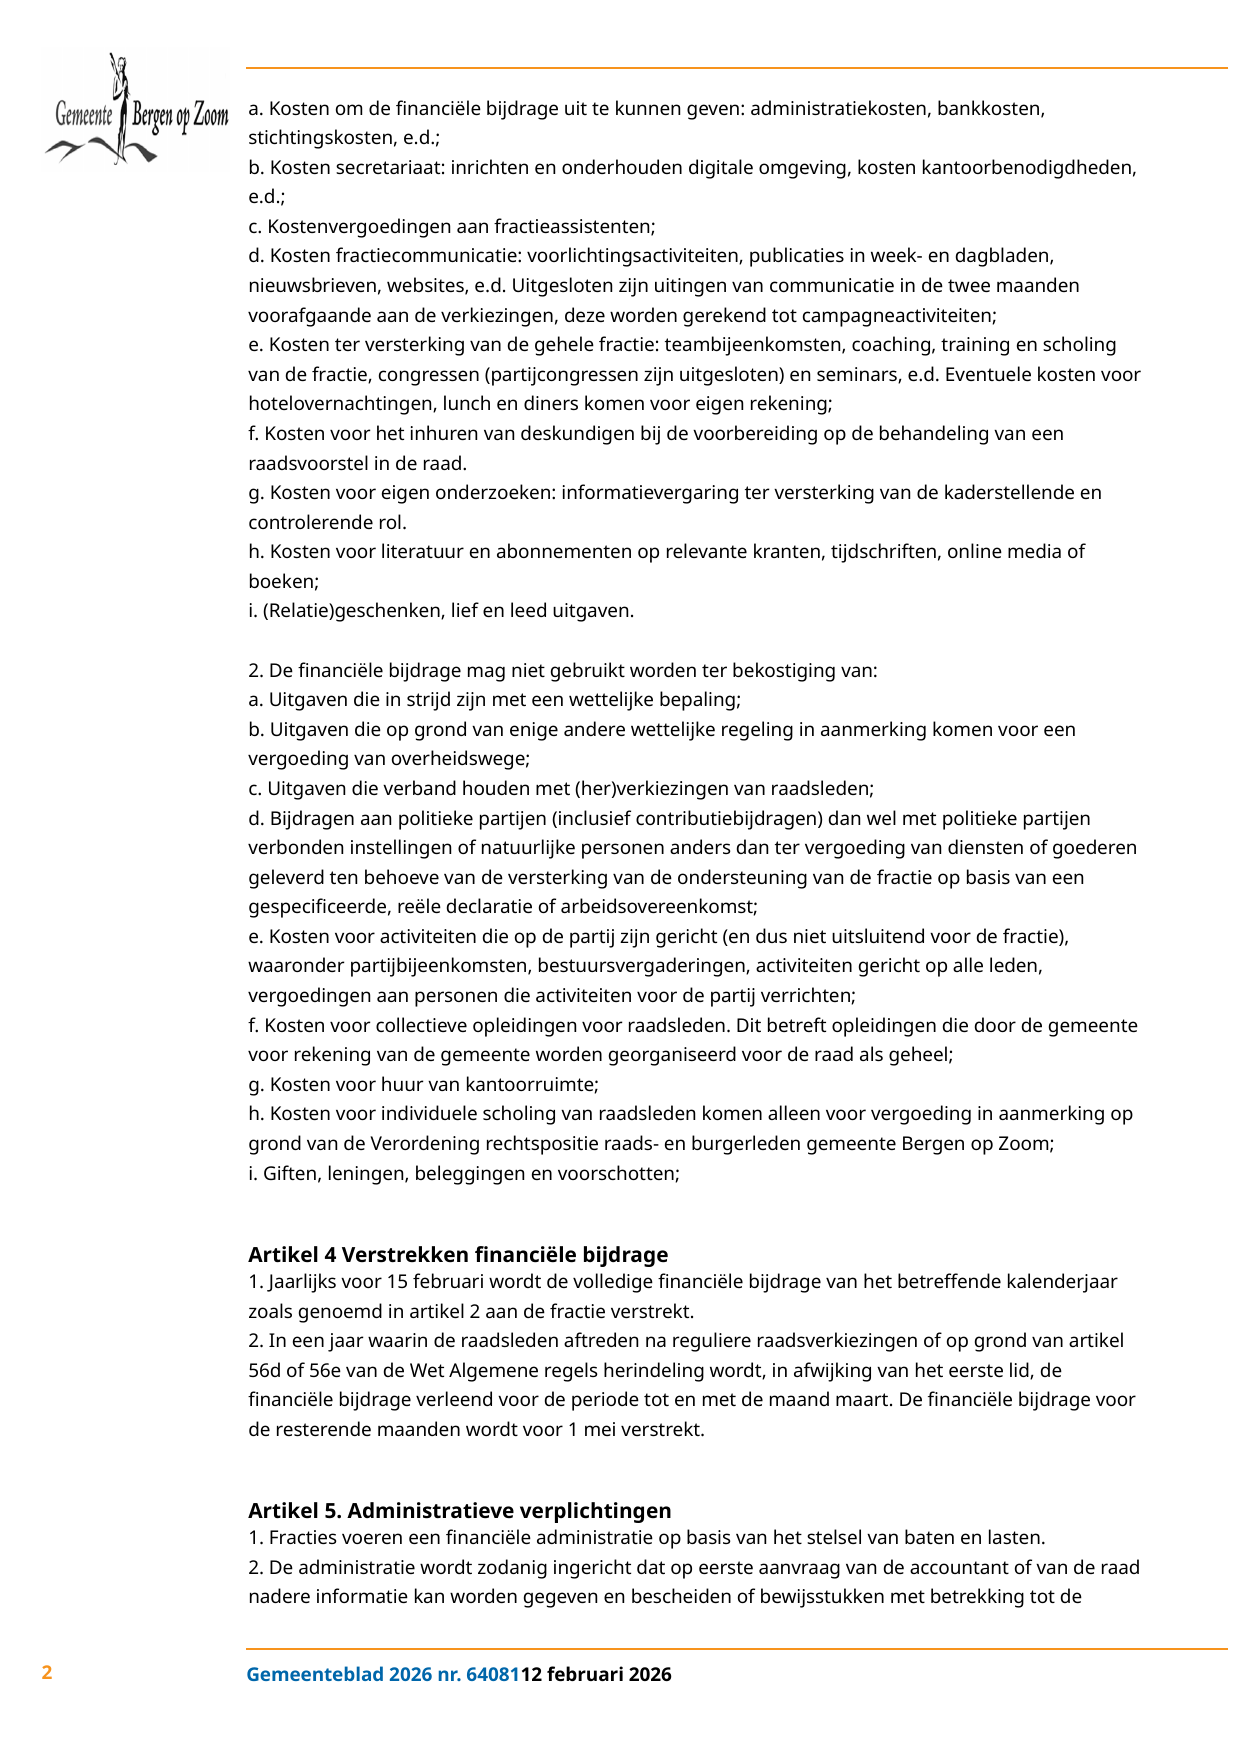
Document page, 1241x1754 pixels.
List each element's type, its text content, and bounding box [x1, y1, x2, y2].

text f. Kosten voor het inhuren van deskundigen bij de voorbereiding op de behandeling van een raadsvoorstel in de raad. [248, 420, 1152, 476]
text i. (Relatie)geschenken, lief en leed uitgaven. [248, 598, 1152, 623]
text d. Kosten fractiecommunicatie: voorlichtingsactiviteiten, publicaties in week- en dagbladen, nieuwsbrieven, websites, e.d. Uitgesloten zijn uitingen van communicatie in de twee maanden voorafgaande aan de verkiezingen, deze worden gerekend tot campagneactiviteiten; [248, 243, 1152, 328]
picture [41, 47, 231, 172]
text Artikel 5. Administratieve verplichtingen [248, 1496, 1152, 1524]
text c. Uitgaven die verband houden met (her)verkiezingen van raadsleden; [248, 775, 1152, 801]
text 1. Jaarlijks voor 15 februari wordt de volledige financiële bijdrage van het betreffende kalenderjaar zoals genoemd in artikel 2 aan de fractie verstrekt. [248, 1268, 1152, 1323]
text f. Kosten voor collectieve opleidingen voor raadsleden. Dit betreft opleidingen die door de gemeente voor rekening van de gemeente worden georganiseerd voor de raad als geheel; [248, 1012, 1152, 1067]
text 2. In een jaar waarin de raadsleden aftreden na reguliere raadsverkiezingen of op grond van artikel 56d of 56e van de Wet Algemene regels herindeling wordt, in afwijking van het eerste lid, de financiële bijdrage verleend voor de periode tot en met de maand maart. De financiële bijdrage voor de resterende maanden wordt voor 1 mei verstrekt. [248, 1327, 1152, 1442]
text 2. De administratie wordt zodanig ingericht dat op eerste aanvraag van de accountant of van de raad nadere informatie kan worden gegeven en bescheiden of bewijsstukken met betrekking tot de [248, 1554, 1152, 1609]
text b. Kosten secretariaat: inrichten en onderhouden digitale omgeving, kosten kantoorbenodigdheden, e.d.; [248, 154, 1152, 209]
text a. Kosten om de financiële bijdrage uit te kunnen geven: administratiekosten, bankkosten, stichtingskosten, e.d.; [248, 95, 1152, 150]
text Artikel 4 Verstrekken financiële bijdrage [248, 1240, 1152, 1268]
text b. Uitgaven die op grond van enige andere wettelijke regeling in aanmerking komen voor een vergoeding van overheidswege; [248, 716, 1152, 771]
text i. Giften, leningen, beleggingen en voorschotten; [248, 1160, 1152, 1186]
text 2. De financiële bijdrage mag niet gebruikt worden ter bekostiging van: [248, 657, 1152, 683]
text d. Bijdragen aan politieke partijen (inclusief contributiebijdragen) dan wel met politieke partijen verbonden instellingen of natuurlijke personen anders dan ter vergoeding van diensten of goederen geleverd ten behoeve van de versterking van de ondersteuning van de fractie op basis van een gespecificeerde, reële declaratie of arbeidsovereenkomst; [248, 805, 1152, 919]
text c. Kostenvergoedingen aan fractieassistenten; [248, 213, 1152, 239]
text e. Kosten ter versterking van de gehele fractie: teambijeenkomsten, coaching, training en scholing van de fractie, congressen (partijcongressen zijn uitgesloten) en seminars, e.d. Eventuele kosten voor hotelovernachtingen, lunch en diners komen voor eigen rekening; [248, 331, 1152, 416]
text 1. Fracties voeren een financiële administratie op basis van het stelsel van baten en lasten. [248, 1524, 1152, 1550]
text h. Kosten voor literatuur en abonnementen op relevante kranten, tijdschriften, online media of boeken; [248, 538, 1152, 594]
text g. Kosten voor huur van kantoorruimte; [248, 1071, 1152, 1097]
text a. Uitgaven die in strijd zijn met een wettelijke bepaling; [248, 686, 1152, 712]
text h. Kosten voor individuele scholing van raadsleden komen alleen voor vergoeding in aanmerking op grond van de Verordening rechtspositie raads- en burgerleden gemeente Bergen op Zoom; [248, 1101, 1152, 1156]
text g. Kosten voor eigen onderzoeken: informatievergaring ter versterking van de kaderstellende en controlerende rol. [248, 479, 1152, 535]
text e. Kosten voor activiteiten die op de partij zijn gericht (en dus niet uitsluitend voor de fractie), waaronder partijbijeenkomsten, bestuursvergaderingen, activiteiten gericht op alle leden, vergoedingen aan personen die activiteiten voor de partij verrichten; [248, 923, 1152, 1008]
